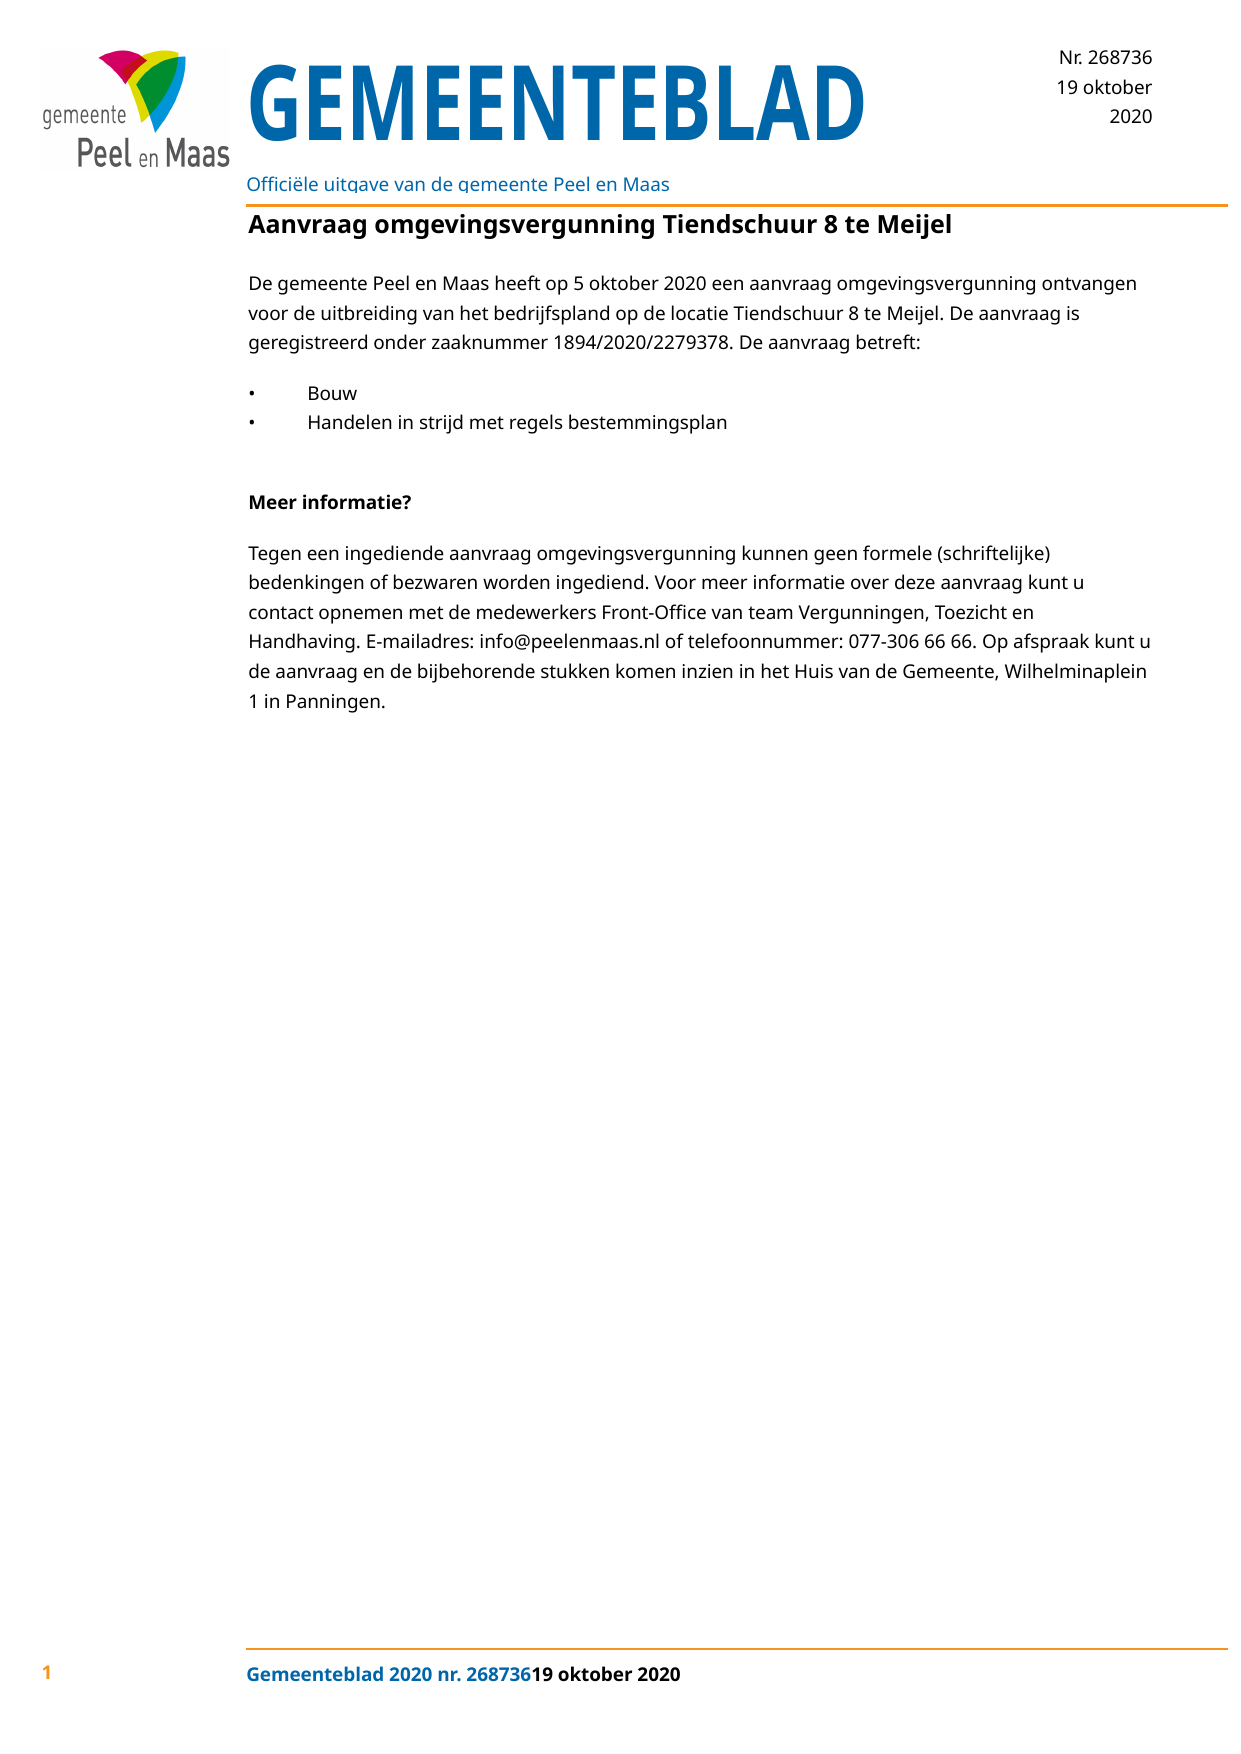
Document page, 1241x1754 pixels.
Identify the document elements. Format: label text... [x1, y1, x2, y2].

picture [41, 47, 231, 172]
list Bouw [248, 380, 1152, 406]
text Meer informatie? [248, 489, 1152, 515]
text Aanvraag omgevingsvergunning Tiendschuur 8 te Meijel [248, 207, 1152, 241]
text De gemeente Peel en Maas heeft op 5 oktober 2020 een aanvraag omgevingsvergunning ontvangen voor de uitbreiding van het bedrijfspland op de locatie Tiendschuur 8 te Meijel. De aanvraag is geregistreerd onder zaaknummer 1894/2020/2279378. De aanvraag betreft: [248, 270, 1152, 355]
list Handelen in strijd met regels bestemmingsplan [248, 409, 1152, 435]
text Tegen een ingediende aanvraag omgevingsvergunning kunnen geen formele (schriftelijke) bedenkingen of bezwaren worden ingediend. Voor meer informatie over deze aanvraag kunt u contact opnemen met de medewerkers Front-Office van team Vergunningen, Toezicht en Handhaving. E-mailadres: info@peelenmaas.nl of telefoonnummer: 077-306 66 66. Op afspraak kunt u de aanvraag en de bijbehorende stukken komen inzien in het Huis van de Gemeente, Wilhelminaplein 1 in Panningen. [248, 540, 1152, 713]
